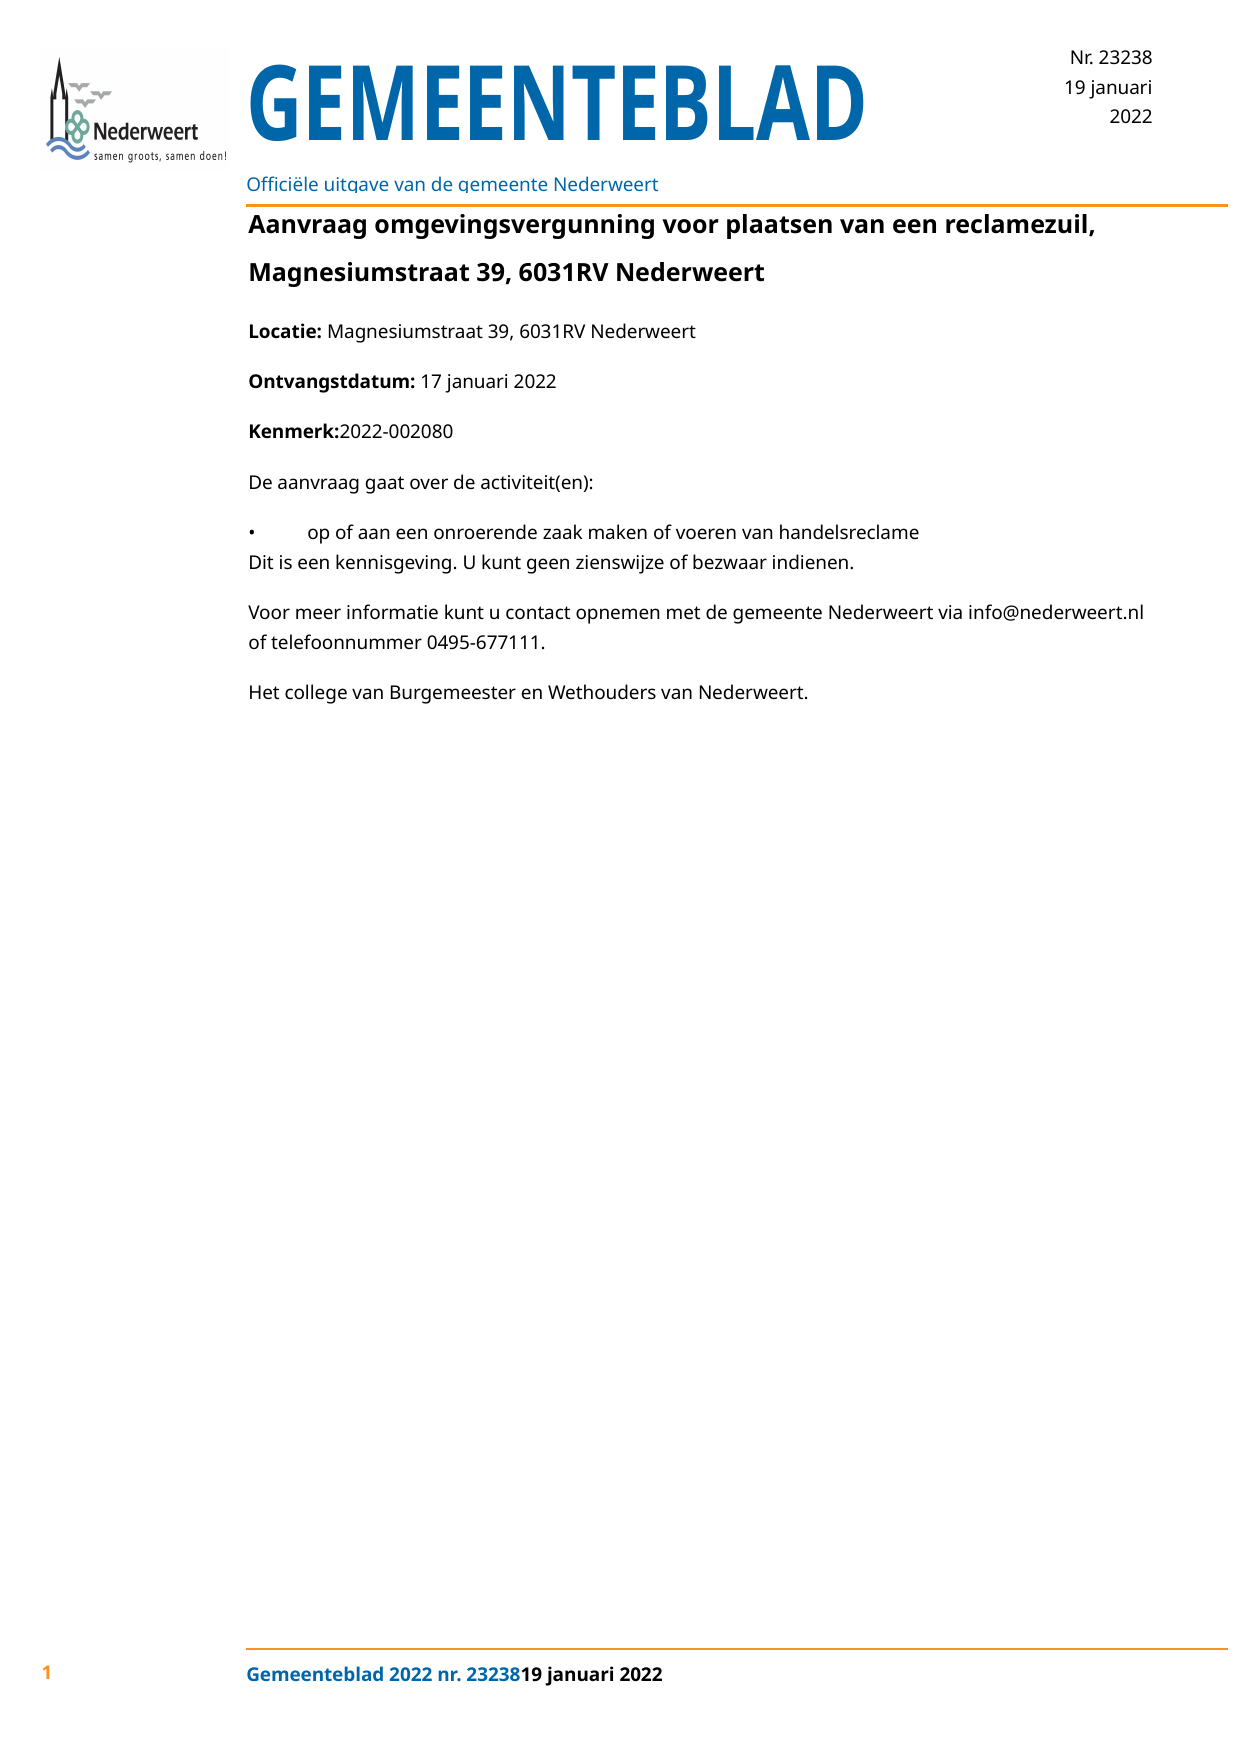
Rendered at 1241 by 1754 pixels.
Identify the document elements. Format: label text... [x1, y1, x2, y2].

picture [41, 47, 231, 172]
text Dit is een kennisgeving. U kunt geen zienswijze of bezwaar indienen. [248, 549, 1152, 575]
text Het college van Burgemeester en Wethouders van Nederweert. [248, 679, 1152, 705]
text Voor meer informatie kunt u contact opnemen met de gemeente Nederweert via info@nederweert.nl of telefoonnummer 0495-677111. [248, 599, 1152, 655]
text De aanvraag gaat over de activiteit(en): [248, 469, 1152, 495]
text Locatie: Magnesiumstraat 39, 6031RV Nederweert [248, 318, 1152, 344]
text Ontvangstdatum: 17 januari 2022 [248, 368, 1152, 394]
text Kenmerk:2022-002080 [248, 419, 1152, 444]
text Aanvraag omgevingsvergunning voor plaatsen van een reclamezuil, Magnesiumstraat 39, 6031RV Nederweert [248, 207, 1152, 288]
list op of aan een onroerende zaak maken of voeren van handelsreclame [248, 519, 1152, 545]
